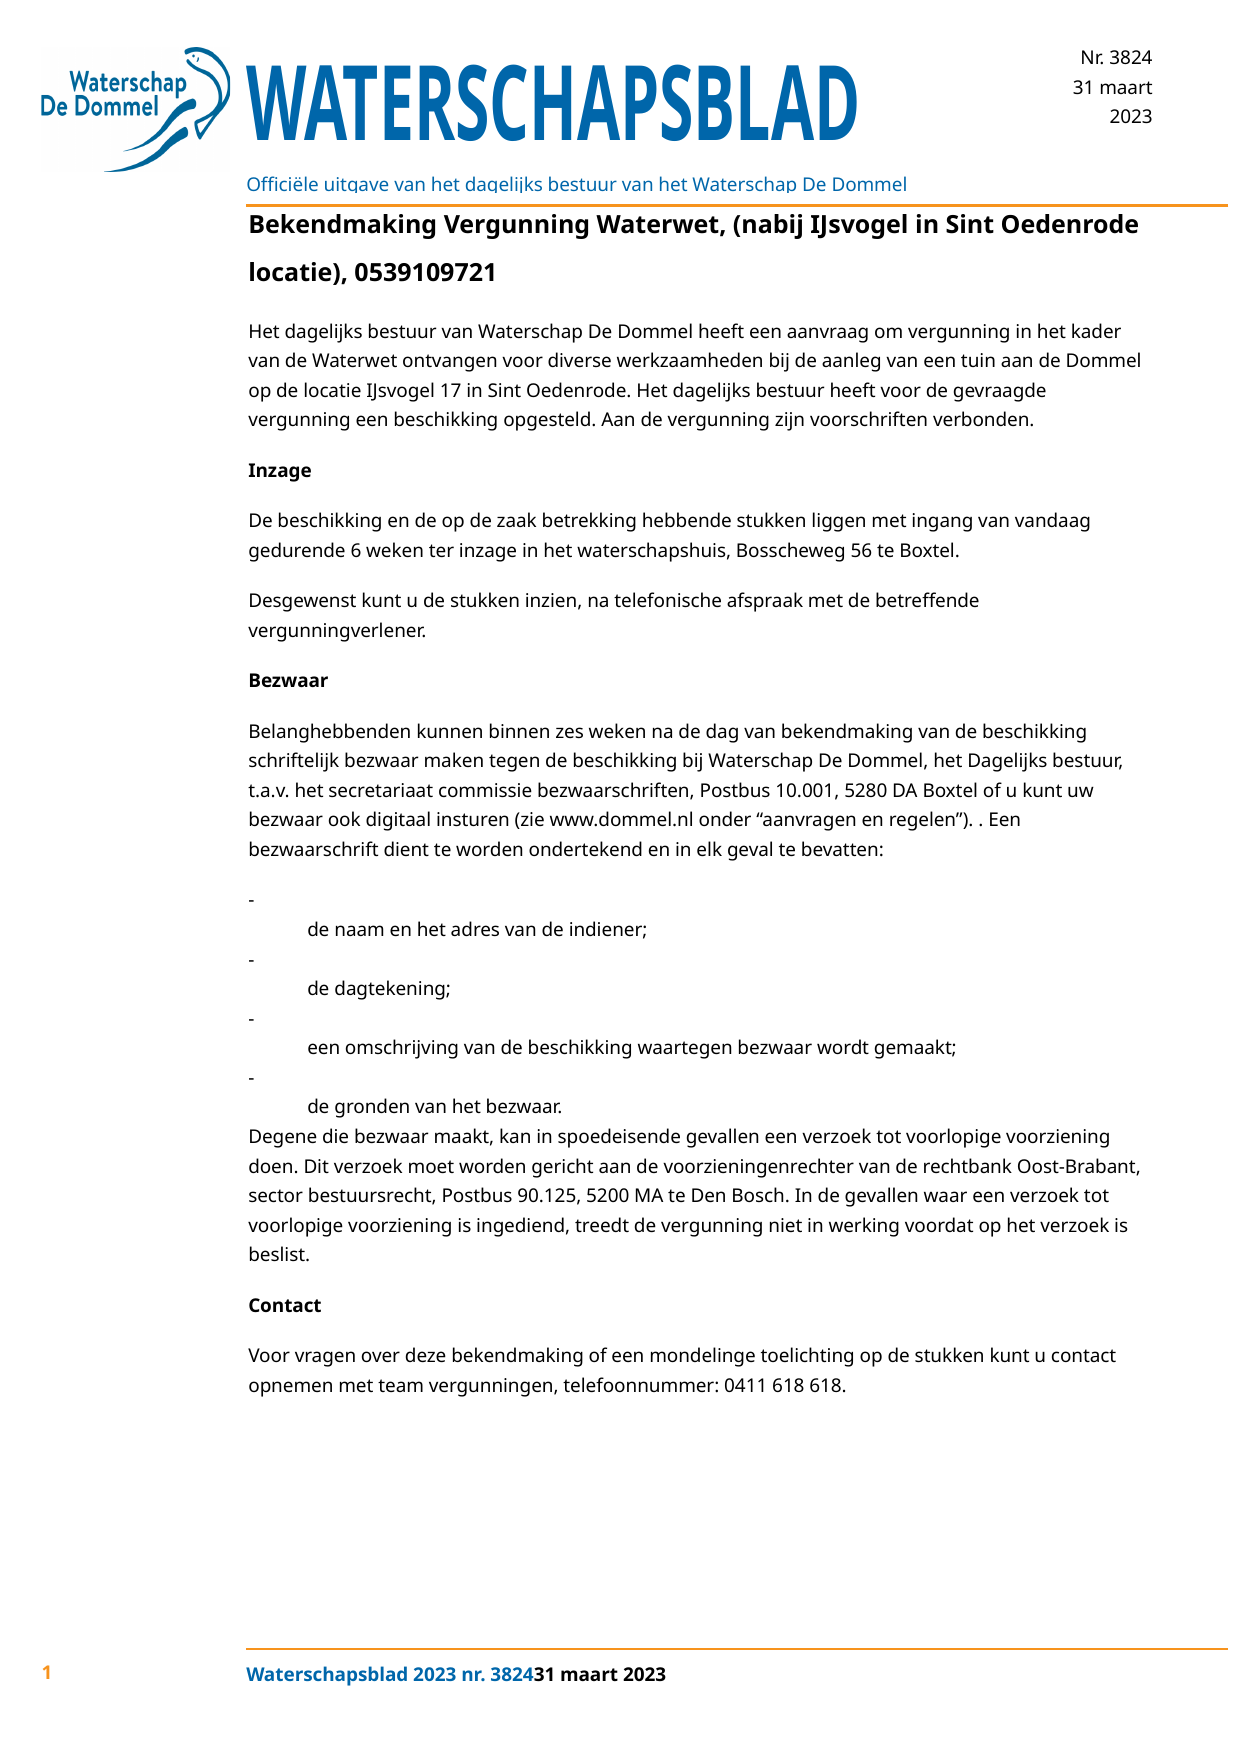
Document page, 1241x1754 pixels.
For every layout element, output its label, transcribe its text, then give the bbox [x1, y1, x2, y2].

list de gronden van het bezwaar. [248, 1094, 1152, 1119]
text Desgewenst kunt u de stukken inzien, na telefonische afspraak met de betreffende vergunningverlener. [248, 587, 1152, 643]
text Voor vragen over deze bekendmaking of een mondelinge toelichting op de stukken kunt u contact opnemen met team vergunningen, telefoonnummer: 0411 618 618. [248, 1342, 1152, 1398]
list de naam en het adres van de indiener; [248, 916, 1152, 942]
text Het dagelijks bestuur van Waterschap De Dommel heeft een aanvraag om vergunning in het kader van de Waterwet ontvangen voor diverse werkzaamheden bij de aanleg van een tuin aan de Dommel op de locatie IJsvogel 17 in Sint Oedenrode. Het dagelijks bestuur heeft voor de gevraagde vergunning een beschikking opgesteld. Aan de vergunning zijn voorschriften verbonden. [248, 318, 1152, 432]
picture [41, 47, 231, 172]
text Belanghebbenden kunnen binnen zes weken na de dag van bekendmaking van de beschikking schriftelijk bezwaar maken tegen de beschikking bij Waterschap De Dommel, het Dagelijks bestuur, t.a.v. het secretariaat commissie bezwaarschriften, Postbus 10.001, 5280 DA Boxtel of u kunt uw bezwaar ook digitaal insturen (zie www.dommel.nl onder “aanvragen en regelen”). . Een bezwaarschrift dient te worden ondertekend en in elk geval te bevatten: [248, 718, 1152, 862]
text Inzage [248, 457, 1152, 483]
text Bekendmaking Vergunning Waterwet, (nabij IJsvogel in Sint Oedenrode locatie), 0539109721 [248, 207, 1152, 288]
text Contact [248, 1292, 1152, 1318]
picture [198, 118, 210, 131]
text De beschikking en de op de zaak betrekking hebbende stukken liggen met ingang van vandaag gedurende 6 weken ter inzage in het waterschapshuis, Bosscheweg 56 te Boxtel. [248, 507, 1152, 563]
text Bezwaar [248, 667, 1152, 693]
list een omschrijving van de beschikking waartegen bezwaar wordt gemaakt; [248, 1034, 1152, 1060]
picture [204, 47, 231, 76]
picture [45, 99, 51, 111]
text Degene die bezwaar maakt, kan in spoedeisende gevallen een verzoek tot voorlopige voorziening doen. Dit verzoek moet worden gericht aan de voorzieningenrechter van de rechtbank Oost-Brabant, sector bestuursrecht, Postbus 90.125, 5200 MA te Den Bosch. In de gevallen waar een verzoek tot voorlopige voorziening is ingediend, treedt de vergunning niet in werking voordat op het verzoek is beslist. [248, 1123, 1152, 1267]
list de dagtekening; [248, 975, 1152, 1001]
